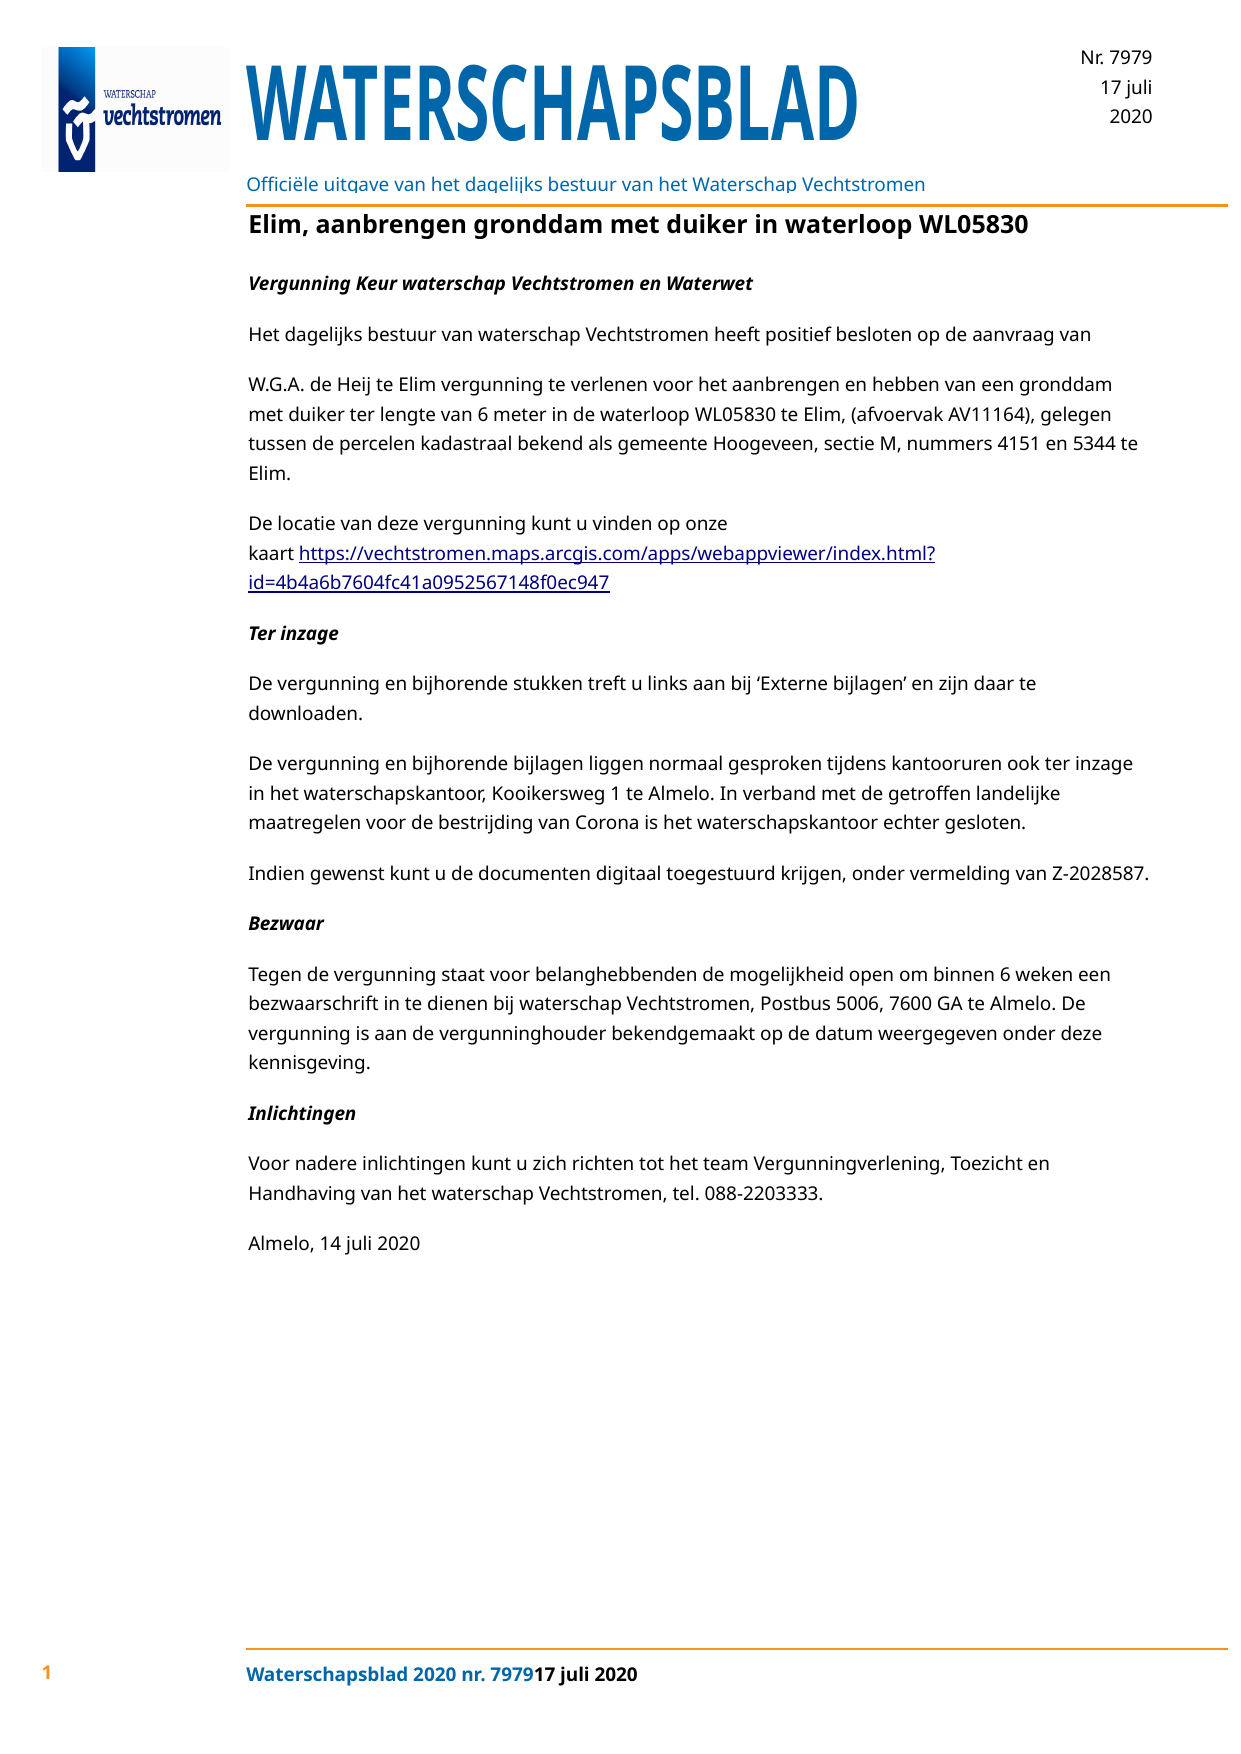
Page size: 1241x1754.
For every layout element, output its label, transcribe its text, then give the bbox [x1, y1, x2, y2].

text De locatie van deze vergunning kunt u vinden op onze kaart https://vechtstromen.maps.arcgis.com/apps/webappviewer/index.html?id=4b4a6b7604fc41a0952567148f0ec947 [248, 510, 1152, 595]
text Indien gewenst kunt u de documenten digitaal toegestuurd krijgen, onder vermelding van Z-2028587. [248, 860, 1152, 886]
text Almelo, 14 juli 2020 [248, 1230, 1152, 1256]
text Voor nadere inlichtingen kunt u zich richten tot het team Vergunningverlening, Toezicht en Handhaving van het waterschap Vechtstromen, tel. 088-2203333. [248, 1150, 1152, 1206]
text Elim, aanbrengen gronddam met duiker in waterloop WL05830 [248, 207, 1152, 241]
text De vergunning en bijhorende bijlagen liggen normaal gesproken tijdens kantooruren ook ter inzage in het waterschapskantoor, Kooikersweg 1 te Almelo. In verband met de getroffen landelijke maatregelen voor de bestrijding van Corona is het waterschapskantoor echter gesloten. [248, 750, 1152, 835]
text Bezwaar [248, 910, 1152, 936]
text De vergunning en bijhorende stukken treft u links aan bij ‘Externe bijlagen’ en zijn daar te downloaden. [248, 670, 1152, 726]
picture [41, 47, 231, 172]
text Het dagelijks bestuur van waterschap Vechtstromen heeft positief besloten op de aanvraag van [248, 321, 1152, 346]
text W.G.A. de Heij te Elim vergunning te verlenen voor het aanbrengen en hebben van een gronddam met duiker ter lengte van 6 meter in de waterloop WL05830 te Elim, (afvoervak AV11164), gelegen tussen de percelen kadastraal bekend als gemeente Hoogeveen, sectie M, nummers 4151 en 5344 te Elim. [248, 371, 1152, 486]
text Vergunning Keur waterschap Vechtstromen en Waterwet [248, 270, 1152, 296]
text Inlichtingen [248, 1100, 1152, 1126]
text Tegen de vergunning staat voor belanghebbenden de mogelijkheid open om binnen 6 weken een bezwaarschrift in te dienen bij waterschap Vechtstromen, Postbus 5006, 7600 GA te Almelo. De vergunning is aan de vergunninghouder bekendgemaakt op de datum weergegeven onder deze kennisgeving. [248, 961, 1152, 1075]
text Ter inzage [248, 620, 1152, 646]
